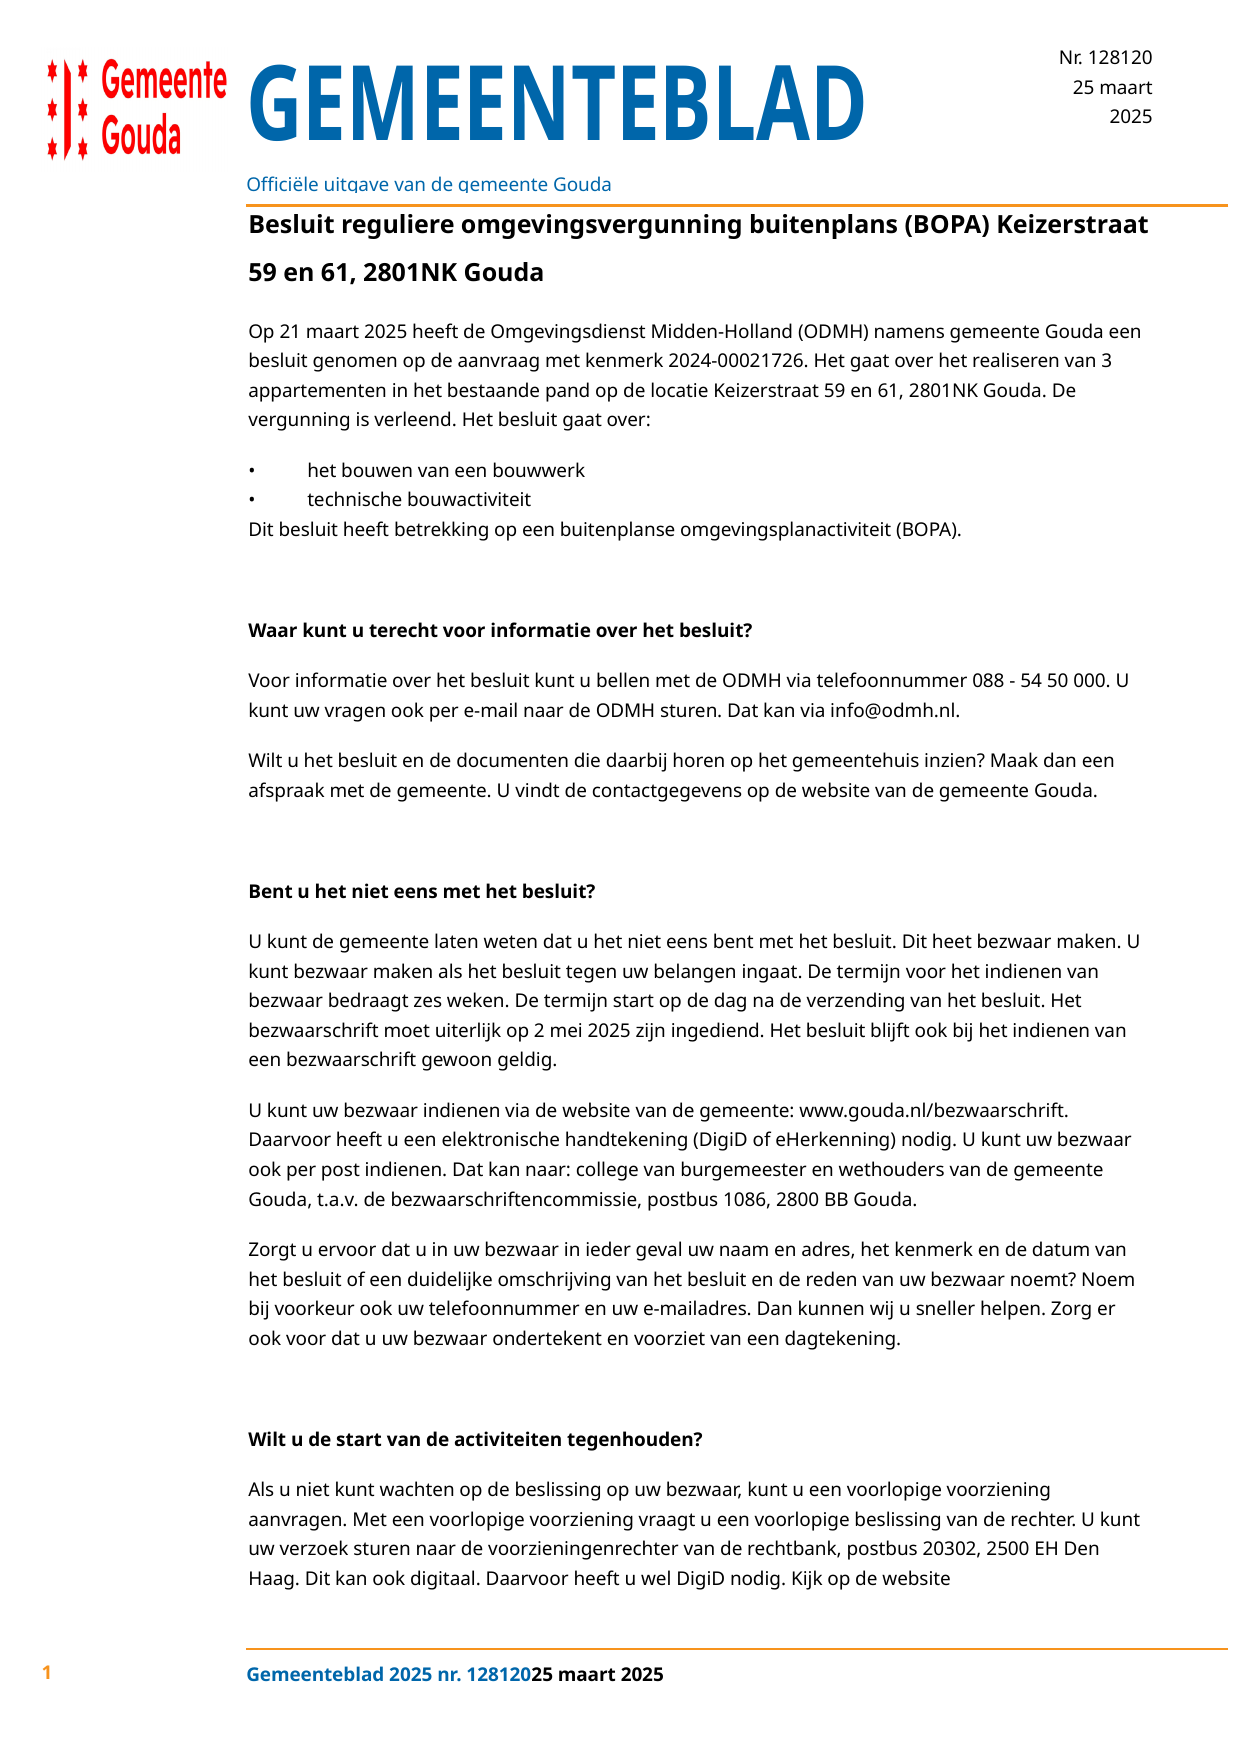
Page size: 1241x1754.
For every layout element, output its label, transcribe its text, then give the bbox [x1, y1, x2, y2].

list technische bouwactiviteit [248, 487, 1152, 512]
text Waar kunt u terecht voor informatie over het besluit? [248, 617, 1152, 643]
text Als u niet kunt wachten op de beslissing op uw bezwaar, kunt u een voorlopige voorziening aanvragen. Met een voorlopige voorziening vraagt u een voorlopige beslissing van de rechter. U kunt uw verzoek sturen naar de voorzieningenrechter van de rechtbank, postbus 20302, 2500 EH Den Haag. Dit kan ook digitaal. Daarvoor heeft u wel DigiD nodig. Kijk op de website [248, 1476, 1152, 1591]
text Bent u het niet eens met het besluit? [248, 878, 1152, 904]
picture [41, 47, 231, 172]
text Op 21 maart 2025 heeft de Omgevingsdienst Midden-Holland (ODMH) namens gemeente Gouda een besluit genomen op de aanvraag met kenmerk 2024-00021726. Het gaat over het realiseren van 3 appartementen in het bestaande pand op de locatie Keizerstraat 59 en 61, 2801NK Gouda. De vergunning is verleend. Het besluit gaat over: [248, 318, 1152, 432]
list het bouwen van een bouwwerk [248, 457, 1152, 483]
text Voor informatie over het besluit kunt u bellen met de ODMH via telefoonnummer 088 - 54 50 000. U kunt uw vragen ook per e-mail naar de ODMH sturen. Dat kan via info@odmh.nl. [248, 667, 1152, 723]
text Dit besluit heeft betrekking op een buitenplanse omgevingsplanactiviteit (BOPA). [248, 516, 1152, 542]
text Wilt u het besluit en de documenten die daarbij horen op het gemeentehuis inzien? Maak dan een afspraak met de gemeente. U vindt de contactgegevens op de website van de gemeente Gouda. [248, 747, 1152, 803]
text U kunt de gemeente laten weten dat u het niet eens bent met het besluit. Dit heet bezwaar maken. U kunt bezwaar maken als het besluit tegen uw belangen ingaat. De termijn voor het indienen van bezwaar bedraagt zes weken. De termijn start op de dag na de verzending van het besluit. Het bezwaarschrift moet uiterlijk op 2 mei 2025 zijn ingediend. Het besluit blijft ook bij het indienen van een bezwaarschrift gewoon geldig. [248, 928, 1152, 1072]
text Besluit reguliere omgevingsvergunning buitenplans (BOPA) Keizerstraat 59 en 61, 2801NK Gouda [248, 207, 1152, 288]
text Zorgt u ervoor dat u in uw bezwaar in ieder geval uw naam en adres, het kenmerk en de datum van het besluit of een duidelijke omschrijving van het besluit en de reden van uw bezwaar noemt? Noem bij voorkeur ook uw telefoonnummer en uw e-mailadres. Dan kunnen wij u sneller helpen. Zorg er ook voor dat u uw bezwaar ondertekent en voorziet van een dagtekening. [248, 1236, 1152, 1351]
text Wilt u de start van de activiteiten tegenhouden? [248, 1426, 1152, 1452]
text U kunt uw bezwaar indienen via de website van de gemeente: www.gouda.nl/bezwaarschrift. Daarvoor heeft u een elektronische handtekening (DigiD of eHerkenning) nodig. U kunt uw bezwaar ook per post indienen. Dat kan naar: college van burgemeester en wethouders van de gemeente Gouda, t.a.v. de bezwaarschriftencommissie, postbus 1086, 2800 BB Gouda. [248, 1097, 1152, 1212]
